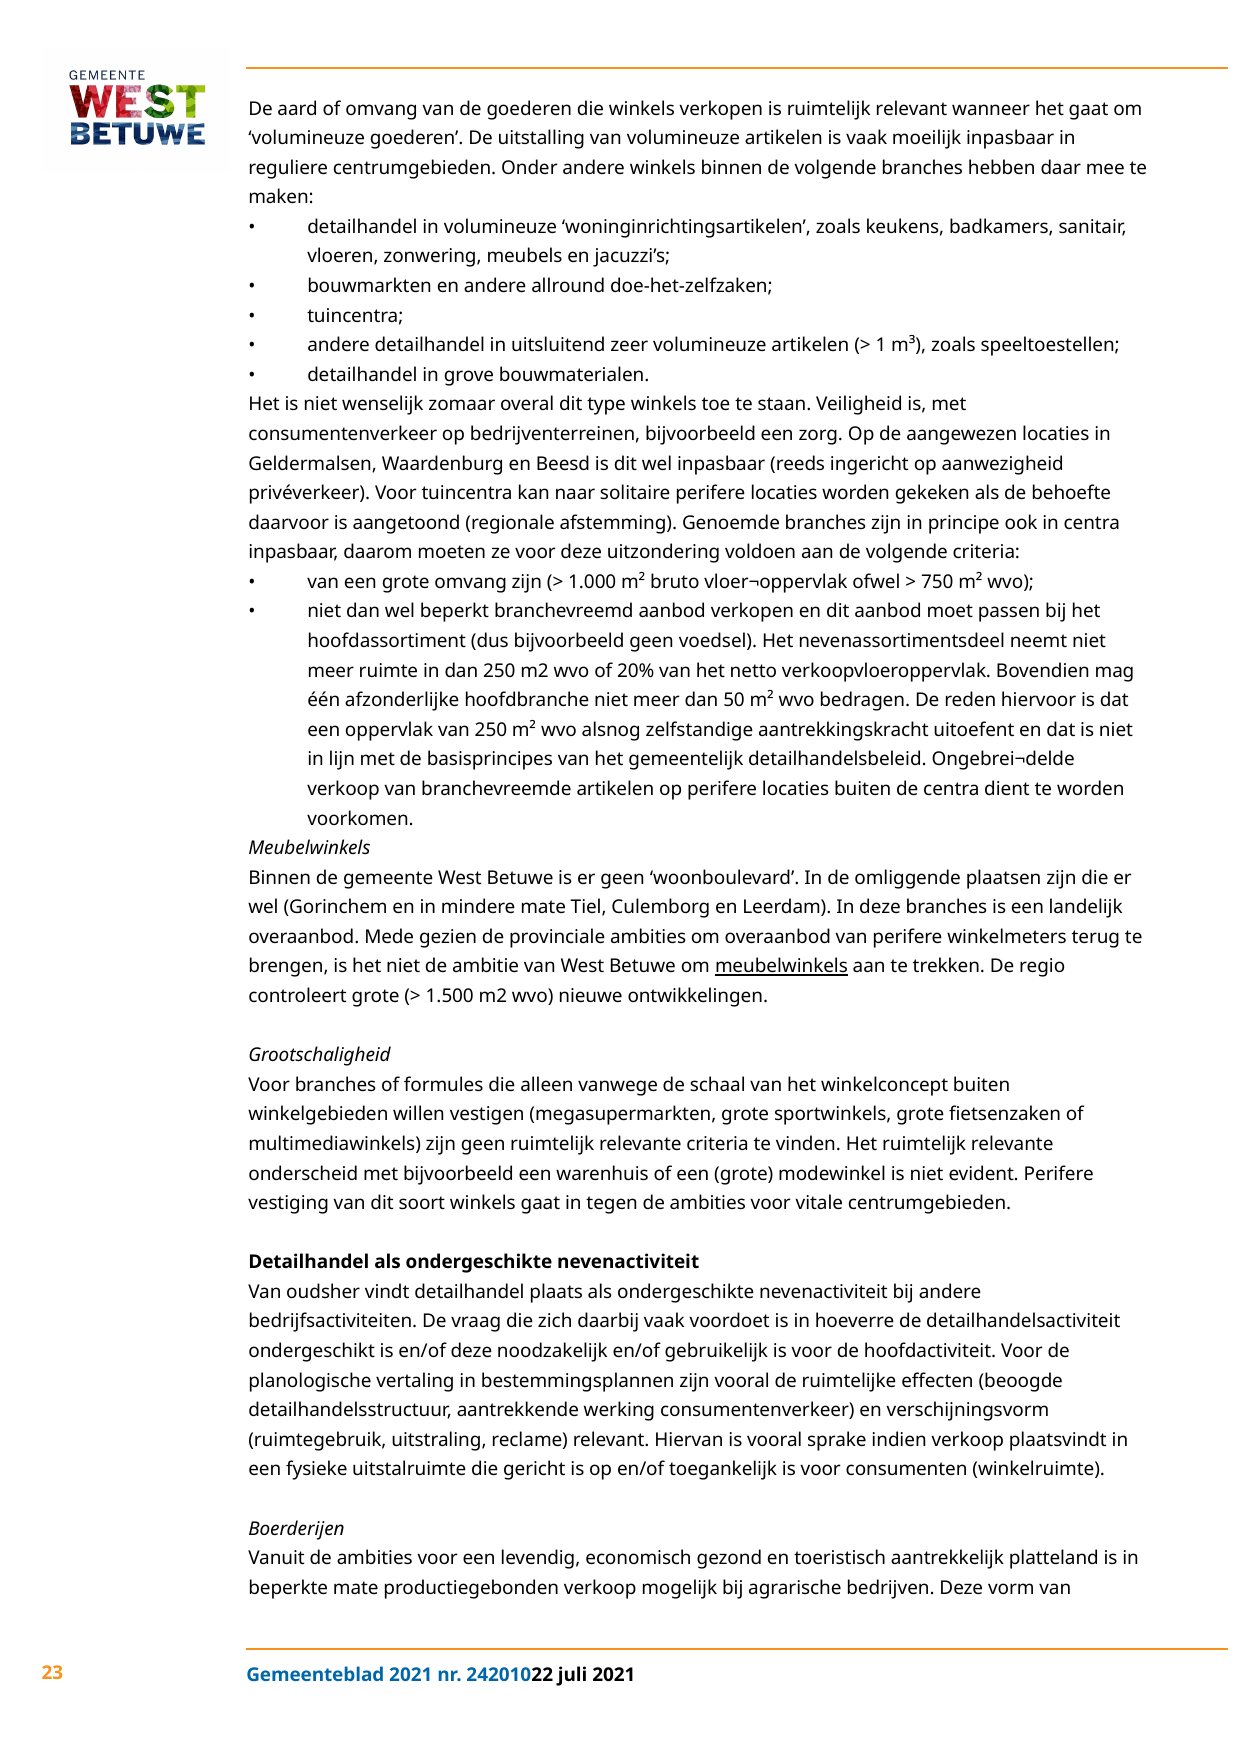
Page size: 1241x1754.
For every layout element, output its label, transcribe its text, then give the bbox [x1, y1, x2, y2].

list tuincentra; [248, 302, 1152, 328]
text Het is niet wenselijk zomaar overal dit type winkels toe te staan. Veiligheid is, met consumentenverkeer op bedrijventerreinen, bijvoorbeeld een zorg. Op de aangewezen locaties in Geldermalsen, Waardenburg en Beesd is dit wel inpasbaar (reeds ingericht op aanwezigheid privéverkeer). Voor tuincentra kan naar solitaire perifere locaties worden gekeken als de behoefte daarvoor is aangetoond (regionale afstemming). Genoemde branches zijn in principe ook in centra inpasbaar, daarom moeten ze voor deze uitzondering voldoen aan de volgende criteria: [248, 391, 1152, 564]
list van een grote omvang zijn (> 1.000 m² bruto vloer¬oppervlak ofwel > 750 m² wvo); [248, 568, 1152, 594]
text Van oudsher vindt detailhandel plaats als ondergeschikte nevenactiviteit bij andere bedrijfsactiviteiten. De vraag die zich daarbij vaak voordoet is in hoeverre de detailhandelsactiviteit ondergeschikt is en/of deze noodzakelijk en/of gebruikelijk is voor de hoofdactiviteit. Voor de planologische vertaling in bestemmingsplannen zijn vooral de ruimtelijke effecten (beoogde detailhandelsstructuur, aantrekkende werking consumentenverkeer) en verschijningsvorm (ruimtegebruik, uitstraling, reclame) relevant. Hiervan is vooral sprake indien verkoop plaatsvindt in een fysieke uitstalruimte die gericht is op en/of toegankelijk is voor consumenten (winkelruimte). [248, 1278, 1152, 1481]
text Meubelwinkels [248, 834, 1152, 860]
text Grootschaligheid [248, 1041, 1152, 1067]
text Binnen de gemeente West Betuwe is er geen ‘woonboulevard’. In de omliggende plaatsen zijn die er wel (Gorinchem en in mindere mate Tiel, Culemborg en Leerdam). In deze branches is een landelijk overaanbod. Mede gezien de provinciale ambities om overaanbod van perifere winkelmeters terug te brengen, is het niet de ambitie van West Betuwe om meubelwinkels aan te trekken. De regio controleert grote (> 1.500 m2 wvo) nieuwe ontwikkelingen. [248, 864, 1152, 1008]
text Detailhandel als ondergeschikte nevenactiviteit [248, 1248, 1152, 1274]
text De aard of omvang van de goederen die winkels verkopen is ruimtelijk relevant wanneer het gaat om ‘volumineuze goederen’. De uitstalling van volumineuze artikelen is vaak moeilijk inpasbaar in reguliere centrumgebieden. Onder andere winkels binnen de volgende branches hebben daar mee te maken: [248, 95, 1152, 209]
text Voor branches of formules die alleen vanwege de schaal van het winkelconcept buiten winkelgebieden willen vestigen (megasupermarkten, grote sportwinkels, grote fietsenzaken of multimediawinkels) zijn geen ruimtelijk relevante criteria te vinden. Het ruimtelijk relevante onderscheid met bijvoorbeeld een warenhuis of een (grote) modewinkel is niet evident. Perifere vestiging van dit soort winkels gaat in tegen de ambities voor vitale centrumgebieden. [248, 1071, 1152, 1215]
list detailhandel in grove bouwmaterialen. [248, 361, 1152, 387]
list andere detailhandel in uitsluitend zeer volumineuze artikelen (> 1 m³), zoals speeltoestellen; [248, 331, 1152, 357]
text Boerderijen [248, 1515, 1152, 1541]
list bouwmarkten en andere allround doe-het-zelfzaken; [248, 272, 1152, 298]
list niet dan wel beperkt branchevreemd aanbod verkopen en dit aanbod moet passen bij het hoofdassortiment (dus bijvoorbeeld geen voedsel). Het nevenassortimentsdeel neemt niet meer ruimte in dan 250 m2 wvo of 20% van het netto verkoopvloeroppervlak. Bovendien mag één afzonderlijke hoofdbranche niet meer dan 50 m² wvo bedragen. De reden hiervoor is dat een oppervlak van 250 m² wvo alsnog zelfstandige aantrekkingskracht uitoefent en dat is niet in lijn met de basisprincipes van het gemeentelijk detailhandelsbeleid. Ongebrei¬delde verkoop van branchevreemde artikelen op perifere locaties buiten de centra dient te worden voorkomen. [248, 598, 1152, 831]
picture [41, 47, 231, 172]
text Vanuit de ambities voor een levendig, economisch gezond en toeristisch aantrekkelijk platteland is in beperkte mate productiegebonden verkoop mogelijk bij agrarische bedrijven. Deze vorm van [248, 1544, 1152, 1600]
list detailhandel in volumineuze ‘woninginrichtingsartikelen’, zoals keukens, badkamers, sanitair, vloeren, zonwering, meubels en jacuzzi’s; [248, 213, 1152, 268]
